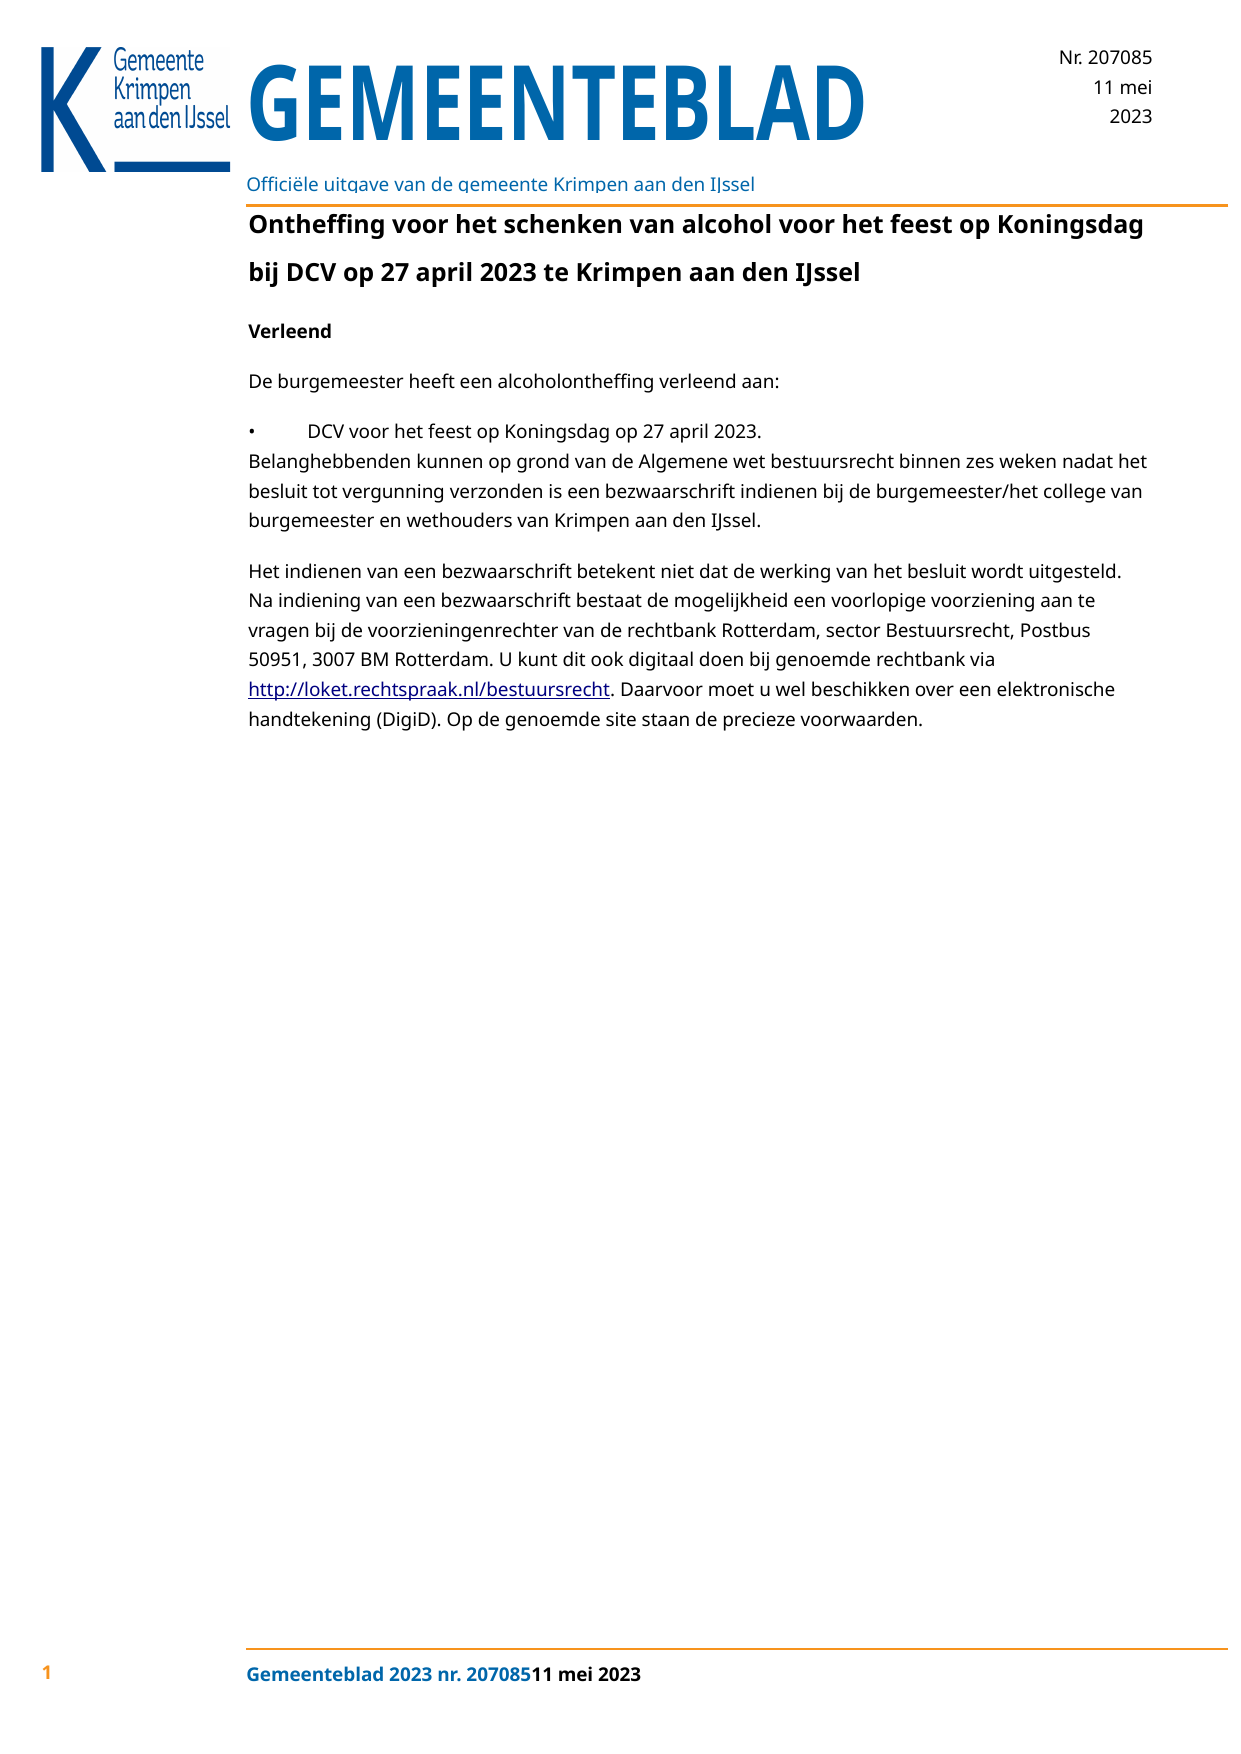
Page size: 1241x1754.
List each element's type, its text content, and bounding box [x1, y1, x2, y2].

text Verleend [248, 318, 1152, 344]
picture [41, 47, 231, 172]
text Ontheffing voor het schenken van alcohol voor het feest op Koningsdag bij DCV op 27 april 2023 te Krimpen aan den IJssel [248, 207, 1152, 288]
text Het indienen van een bezwaarschrift betekent niet dat de werking van het besluit wordt uitgesteld. Na indiening van een bezwaarschrift bestaat de mogelijkheid een voorlopige voorziening aan te vragen bij de voorzieningenrechter van de rechtbank Rotterdam, sector Bestuursrecht, Postbus 50951, 3007 BM Rotterdam. U kunt dit ook digitaal doen bij genoemde rechtbank via http://loket.rechtspraak.nl/bestuursrecht. Daarvoor moet u wel beschikken over een elektronische handtekening (DigiD). Op de genoemde site staan de precieze voorwaarden. [248, 558, 1152, 732]
text Belanghebbenden kunnen op grond van de Algemene wet bestuursrecht binnen zes weken nadat het besluit tot vergunning verzonden is een bezwaarschrift indienen bij de burgemeester/het college van burgemeester en wethouders van Krimpen aan den IJssel. [248, 448, 1152, 533]
text De burgemeester heeft een alcoholontheffing verleend aan: [248, 368, 1152, 394]
list DCV voor het feest op Koningsdag op 27 april 2023. [248, 419, 1152, 444]
